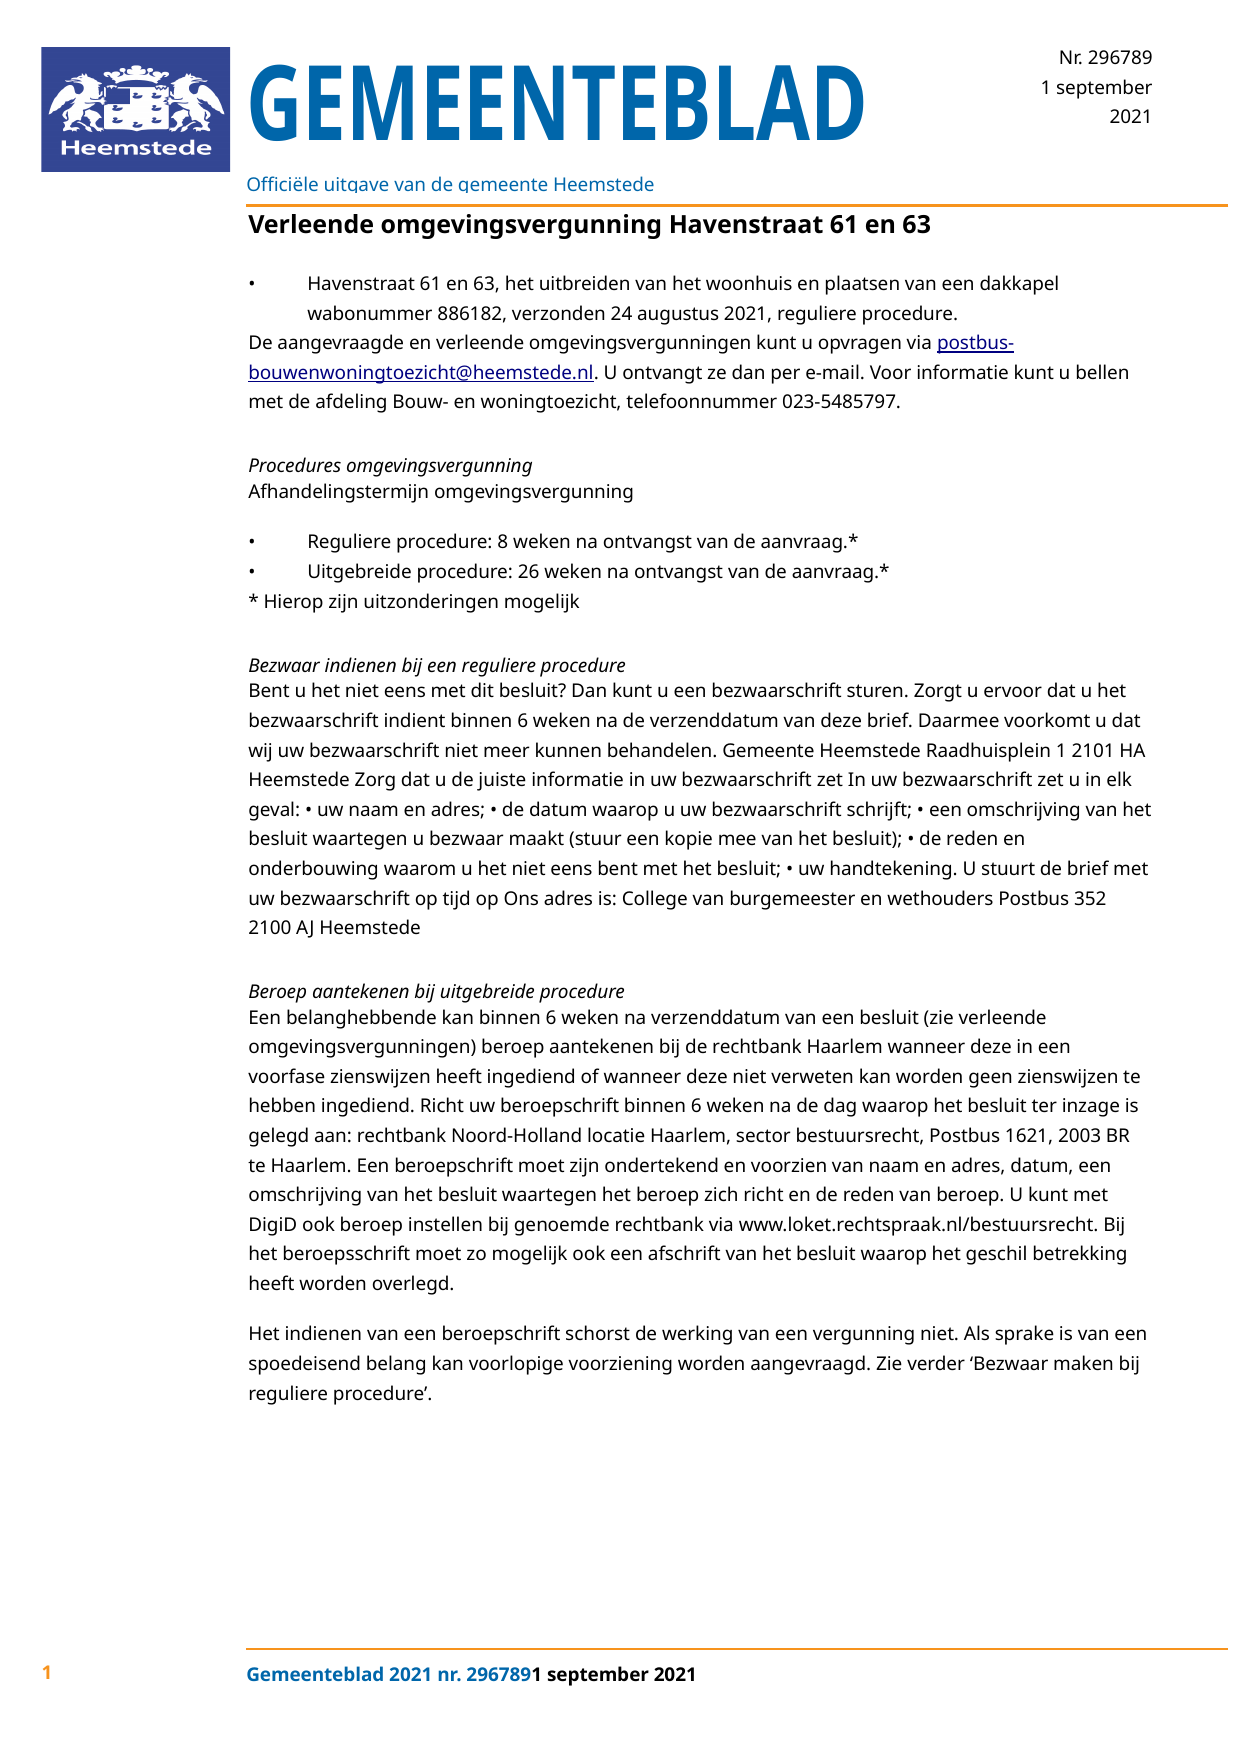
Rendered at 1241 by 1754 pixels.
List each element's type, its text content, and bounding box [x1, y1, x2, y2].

text Verleende omgevingsvergunning Havenstraat 61 en 63 [248, 207, 1152, 241]
list Reguliere procedure: 8 weken na ontvangst van de aanvraag.* [248, 529, 1152, 554]
list Uitgebreide procedure: 26 weken na ontvangst van de aanvraag.* [248, 558, 1152, 584]
text Het indienen van een beroepschrift schorst de werking van een vergunning niet. Als sprake is van een spoedeisend belang kan voorlopige voorziening worden aangevraagd. Zie verder ‘Bezwaar maken bij reguliere procedure’. [248, 1321, 1152, 1406]
list Havenstraat 61 en 63, het uitbreiden van het woonhuis en plaatsen van een dakkapel wabonummer 886182, verzonden 24 augustus 2021, reguliere procedure. [248, 270, 1152, 326]
text Beroep aantekenen bij uitgebreide procedure [248, 978, 1152, 1004]
text Bezwaar indienen bij een reguliere procedure [248, 652, 1152, 678]
text Bent u het niet eens met dit besluit? Dan kunt u een bezwaarschrift sturen. Zorgt u ervoor dat u het bezwaarschrift indient binnen 6 weken na de verzenddatum van deze brief. Daarmee voorkomt u dat wij uw bezwaarschrift niet meer kunnen behandelen. Gemeente Heemstede Raadhuisplein 1 2101 HA Heemstede Zorg dat u de juiste informatie in uw bezwaarschrift zet In uw bezwaarschrift zet u in elk geval: • uw naam en adres; • de datum waarop u uw bezwaarschrift schrijft; • een omschrijving van het besluit waartegen u bezwaar maakt (stuur een kopie mee van het besluit); • de reden en onderbouwing waarom u het niet eens bent met het besluit; • uw handtekening. U stuurt de brief met uw bezwaarschrift op tijd op Ons adres is: College van burgemeester en wethouders Postbus 352 2100 AJ Heemstede [248, 678, 1152, 940]
text Een belanghebbende kan binnen 6 weken na verzenddatum van een besluit (zie verleende omgevingsvergunningen) beroep aantekenen bij de rechtbank Haarlem wanneer deze in een voorfase zienswijzen heeft ingediend of wanneer deze niet verweten kan worden geen zienswijzen te hebben ingediend. Richt uw beroepschrift binnen 6 weken na de dag waarop het besluit ter inzage is gelegd aan: rechtbank Noord-Holland locatie Haarlem, sector bestuursrecht, Postbus 1621, 2003 BR te Haarlem. Een beroepschrift moet zijn ondertekend en voorzien van naam en adres, datum, een omschrijving van het besluit waartegen het beroep zich richt en de reden van beroep. U kunt met DigiD ook beroep instellen bij genoemde rechtbank via www.loket.rechtspraak.nl/bestuursrecht. Bij het beroepsschrift moet zo mogelijk ook een afschrift van het besluit waarop het geschil betrekking heeft worden overlegd. [248, 1004, 1152, 1296]
text Procedures omgevingsvergunning [248, 453, 1152, 478]
text De aangevraagde en verleende omgevingsvergunningen kunt u opvragen via postbus-bouwenwoningtoezicht@heemstede.nl. U ontvangt ze dan per e-mail. Voor informatie kunt u bellen met de afdeling Bouw- en woningtoezicht, telefoonnummer 023-5485797. [248, 329, 1152, 414]
text * Hierop zijn uitzonderingen mogelijk [248, 588, 1152, 614]
text Afhandelingstermijn omgevingsvergunning [248, 478, 1152, 504]
picture [41, 47, 231, 172]
